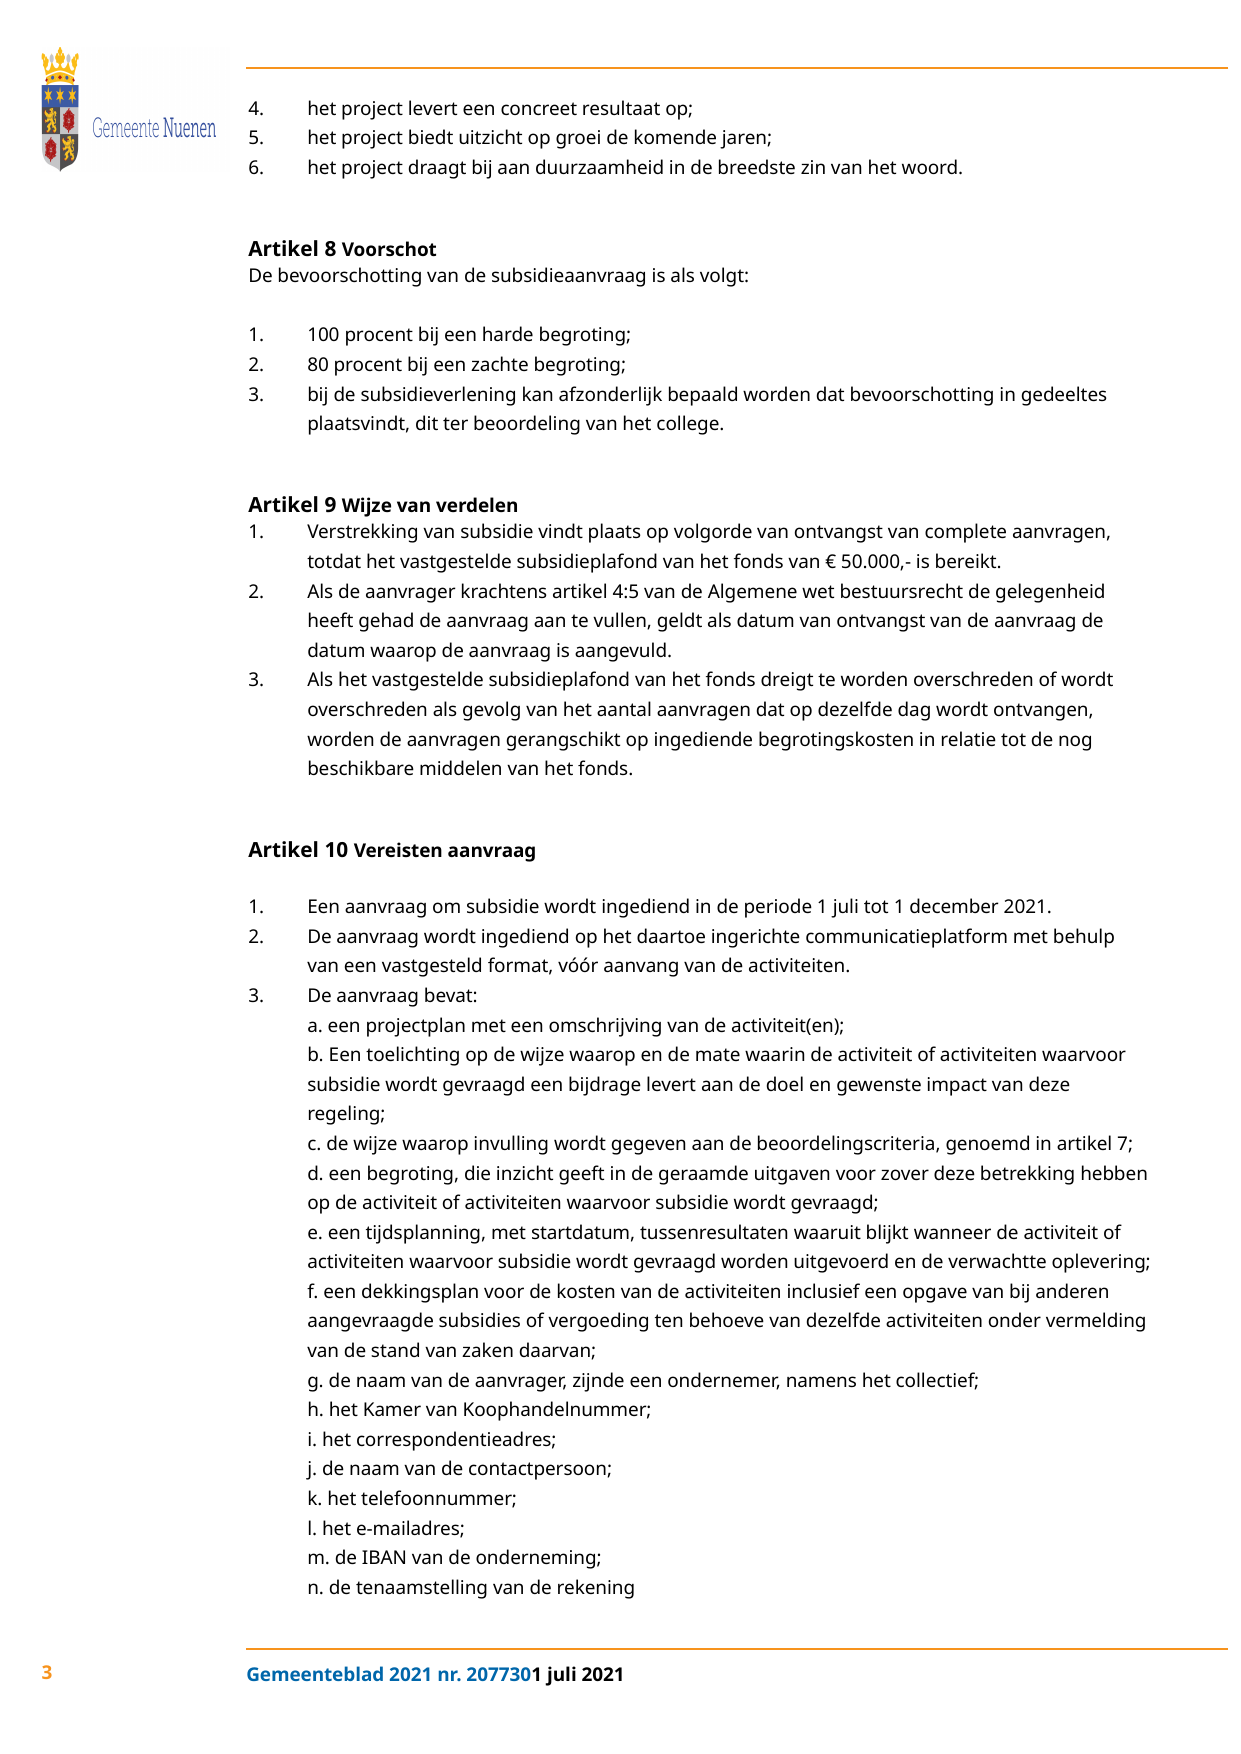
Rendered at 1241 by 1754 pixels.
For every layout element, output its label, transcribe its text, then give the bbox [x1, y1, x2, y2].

list a. een projectplan met een omschrijving van de activiteit(en); [248, 1012, 1152, 1037]
list De aanvraag bevat: [248, 982, 1152, 1008]
list Een aanvraag om subsidie wordt ingediend in de periode 1 juli tot 1 december 2021. [248, 893, 1152, 919]
list het project levert een concreet resultaat op; [248, 95, 1152, 121]
text Artikel 10 Vereisten aanvraag [248, 835, 1152, 864]
list j. de naam van de contactpersoon; [248, 1456, 1152, 1481]
list k. het telefoonnummer; [248, 1485, 1152, 1511]
list 80 procent bij een zachte begroting; [248, 351, 1152, 377]
list e. een tijdsplanning, met startdatum, tussenresultaten waaruit blijkt wanneer de activiteit of activiteiten waarvoor subsidie wordt gevraagd worden uitgevoerd en de verwachtte oplevering; [248, 1219, 1152, 1274]
text De bevoorschotting van de subsidieaanvraag is als volgt: [248, 262, 1152, 288]
text Artikel 9 Wijze van verdelen [248, 490, 1152, 519]
list n. de tenaamstelling van de rekening [248, 1574, 1152, 1599]
list Als het vastgestelde subsidieplafond van het fonds dreigt te worden overschreden of wordt overschreden als gevolg van het aantal aanvragen dat op dezelfde dag wordt ontvangen, worden de aanvragen gerangschikt op ingediende begrotingskosten in relatie tot de nog beschikbare middelen van het fonds. [248, 667, 1152, 781]
text Artikel 8 Voorschot [248, 234, 1152, 262]
list Verstrekking van subsidie vindt plaats op volgorde van ontvangst van complete aanvragen, totdat het vastgestelde subsidieplafond van het fonds van € 50.000,- is bereikt. [248, 519, 1152, 574]
picture [41, 47, 231, 172]
list g. de naam van de aanvrager, zijnde een ondernemer, namens het collectief; [248, 1367, 1152, 1392]
list De aanvraag wordt ingediend op het daartoe ingerichte communicatieplatform met behulp van een vastgesteld format, vóór aanvang van de activiteiten. [248, 923, 1152, 978]
list b. Een toelichting op de wijze waarop en de mate waarin de activiteit of activiteiten waarvoor subsidie wordt gevraagd een bijdrage levert aan de doel en gewenste impact van deze regeling; [248, 1041, 1152, 1126]
list 100 procent bij een harde begroting; [248, 322, 1152, 347]
list l. het e-mailadres; [248, 1515, 1152, 1540]
list c. de wijze waarop invulling wordt gegeven aan de beoordelingscriteria, genoemd in artikel 7; [248, 1130, 1152, 1156]
list m. de IBAN van de onderneming; [248, 1544, 1152, 1570]
list Als de aanvrager krachtens artikel 4:5 van de Algemene wet bestuursrecht de gelegenheid heeft gehad de aanvraag aan te vullen, geldt als datum van ontvangst van de aanvraag de datum waarop de aanvraag is aangevuld. [248, 578, 1152, 663]
list het project draagt bij aan duurzaamheid in de breedste zin van het woord. [248, 154, 1152, 180]
list i. het correspondentieadres; [248, 1426, 1152, 1452]
list het project biedt uitzicht op groei de komende jaren; [248, 124, 1152, 150]
list f. een dekkingsplan voor de kosten van de activiteiten inclusief een opgave van bij anderen aangevraagde subsidies of vergoeding ten behoeve van dezelfde activiteiten onder vermelding van de stand van zaken daarvan; [248, 1278, 1152, 1363]
list bij de subsidieverlening kan afzonderlijk bepaald worden dat bevoorschotting in gedeeltes plaatsvindt, dit ter beoordeling van het college. [248, 381, 1152, 436]
list h. het Kamer van Koophandelnummer; [248, 1396, 1152, 1422]
list d. een begroting, die inzicht geeft in de geraamde uitgaven voor zover deze betrekking hebben op de activiteit of activiteiten waarvoor subsidie wordt gevraagd; [248, 1160, 1152, 1215]
